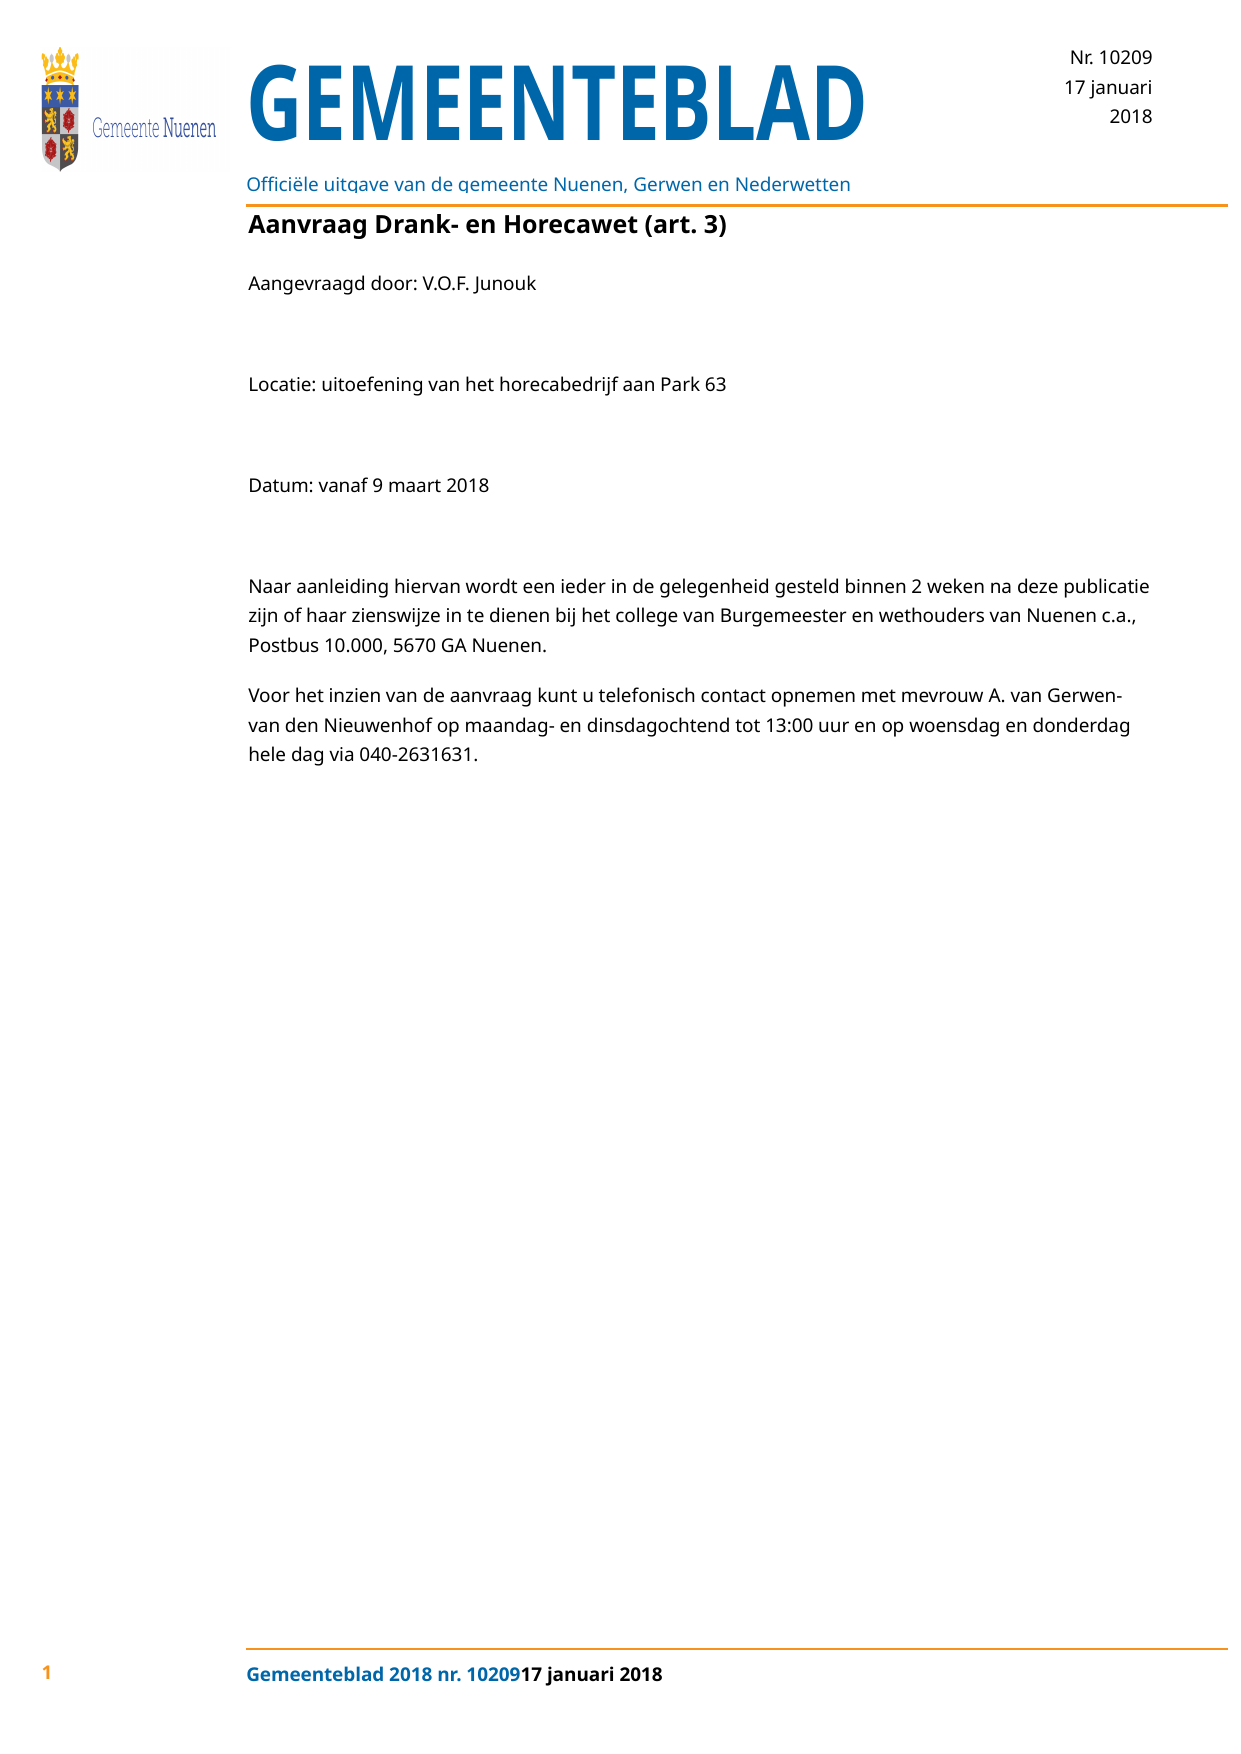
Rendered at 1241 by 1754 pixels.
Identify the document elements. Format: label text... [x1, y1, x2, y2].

text Naar aanleiding hiervan wordt een ieder in de gelegenheid gesteld binnen 2 weken na deze publicatie zijn of haar zienswijze in te dienen bij het college van Burgemeester en wethouders van Nuenen c.a., Postbus 10.000, 5670 GA Nuenen. [248, 573, 1152, 658]
picture [41, 47, 231, 172]
text Datum: vanaf 9 maart 2018 [248, 472, 1152, 498]
text Aangevraagd door: V.O.F. Junouk [248, 270, 1152, 296]
text Locatie: uitoefening van het horecabedrijf aan Park 63 [248, 371, 1152, 397]
text Voor het inzien van de aanvraag kunt u telefonisch contact opnemen met mevrouw A. van Gerwen-van den Nieuwenhof op maandag- en dinsdagochtend tot 13:00 uur en op woensdag en donderdag hele dag via 040-2631631. [248, 682, 1152, 767]
text Aanvraag Drank- en Horecawet (art. 3) [248, 207, 1152, 241]
